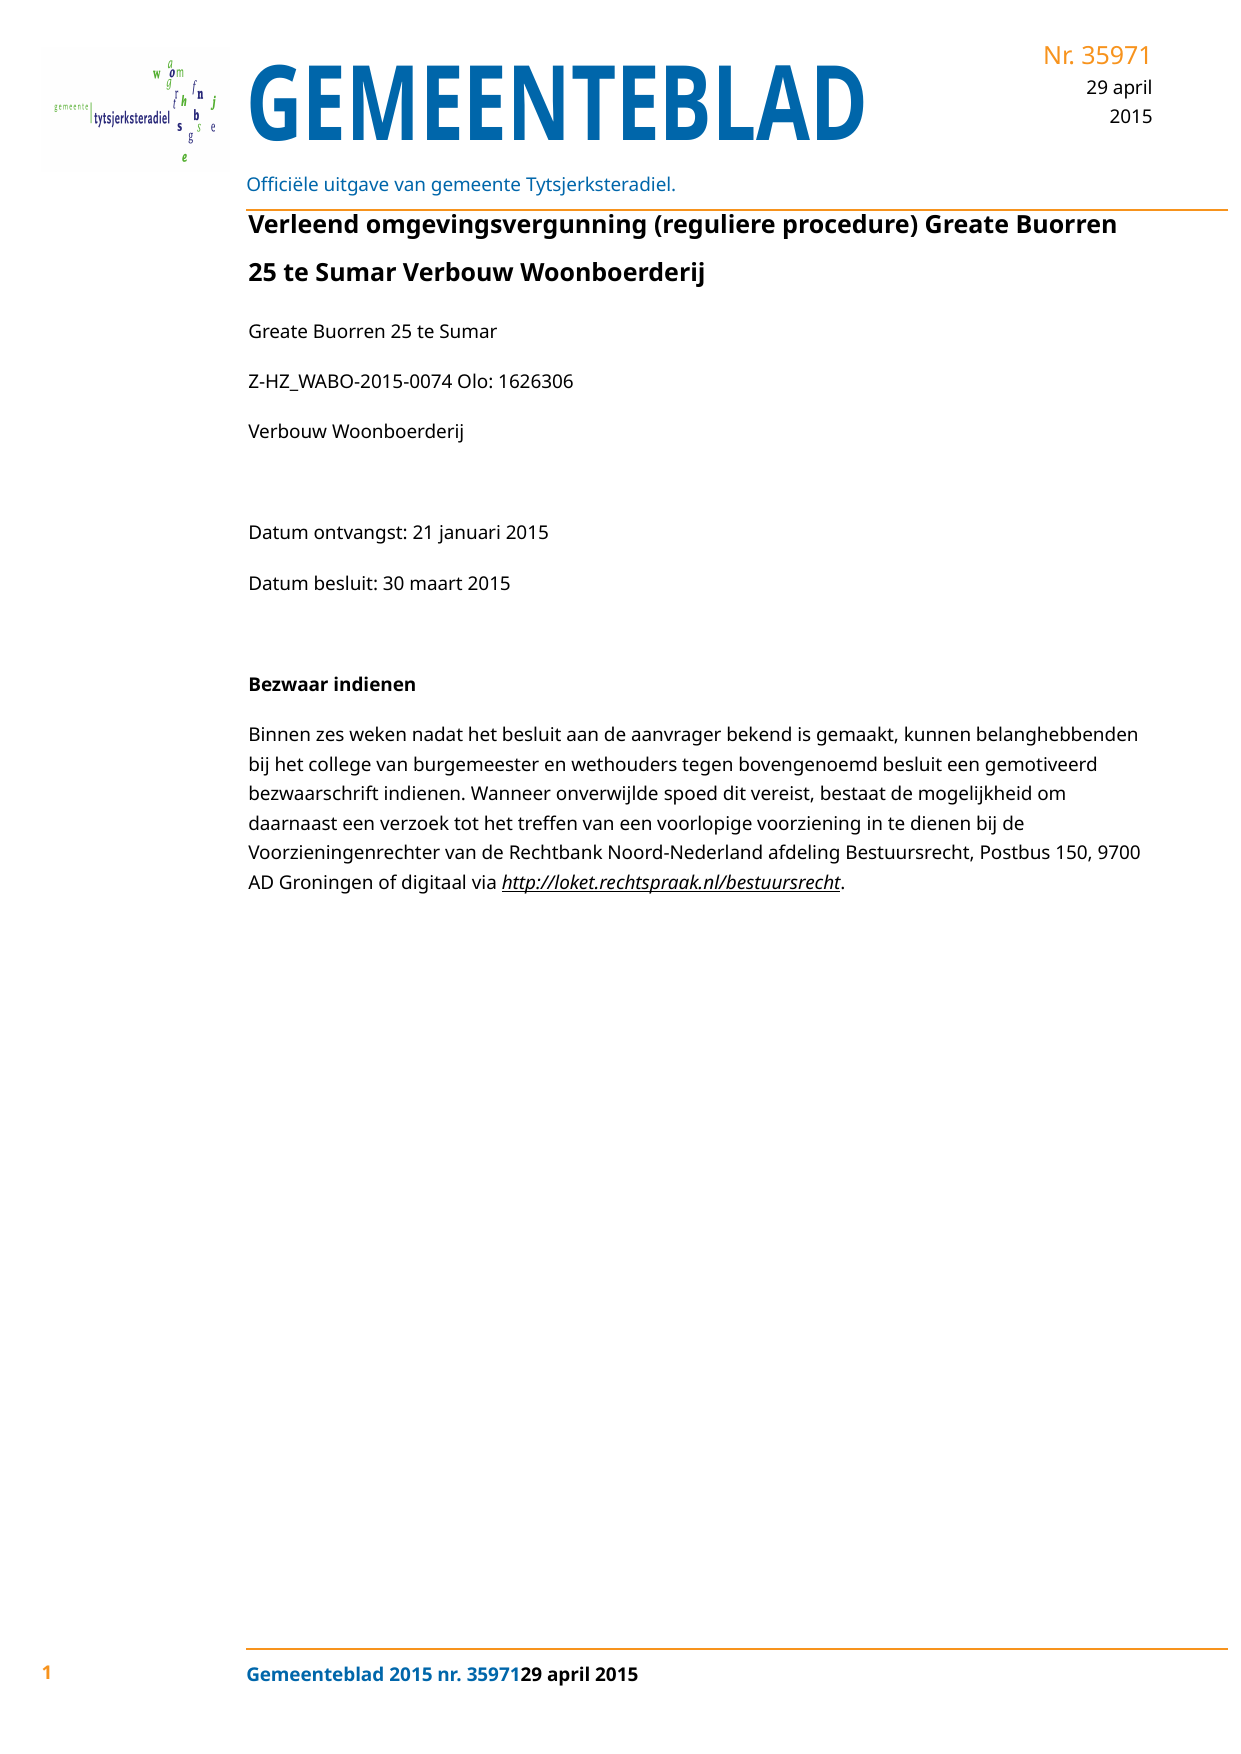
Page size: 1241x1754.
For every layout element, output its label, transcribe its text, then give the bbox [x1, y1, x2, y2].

text Greate Buorren 25 te Sumar [248, 318, 1152, 344]
text Z-HZ_WABO-2015-0074 Olo: 1626306 [248, 368, 1152, 394]
text Binnen zes weken nadat het besluit aan de aanvrager bekend is gemaakt, kunnen belanghebbenden bij het college van burgemeester en wethouders tegen bovengenoemd besluit een gemotiveerd bezwaarschrift indienen. Wanneer onverwijlde spoed dit vereist, bestaat de mogelijkheid om daarnaast een verzoek tot het treffen van een voorlopige voorziening in te dienen bij de Voorzieningenrechter van de Rechtbank Noord-Nederland afdeling Bestuursrecht, Postbus 150, 9700 AD Groningen of digitaal via http://loket.rechtspraak.nl/bestuursrecht. [248, 721, 1152, 895]
text Bezwaar indienen [248, 671, 1152, 697]
text Verbouw Woonboerderij [248, 419, 1152, 444]
picture [41, 47, 231, 172]
text Datum besluit: 30 maart 2015 [248, 570, 1152, 596]
text Datum ontvangst: 21 januari 2015 [248, 519, 1152, 545]
text Verleend omgevingsvergunning (reguliere procedure) Greate Buorren 25 te Sumar Verbouw Woonboerderij [248, 211, 1152, 288]
